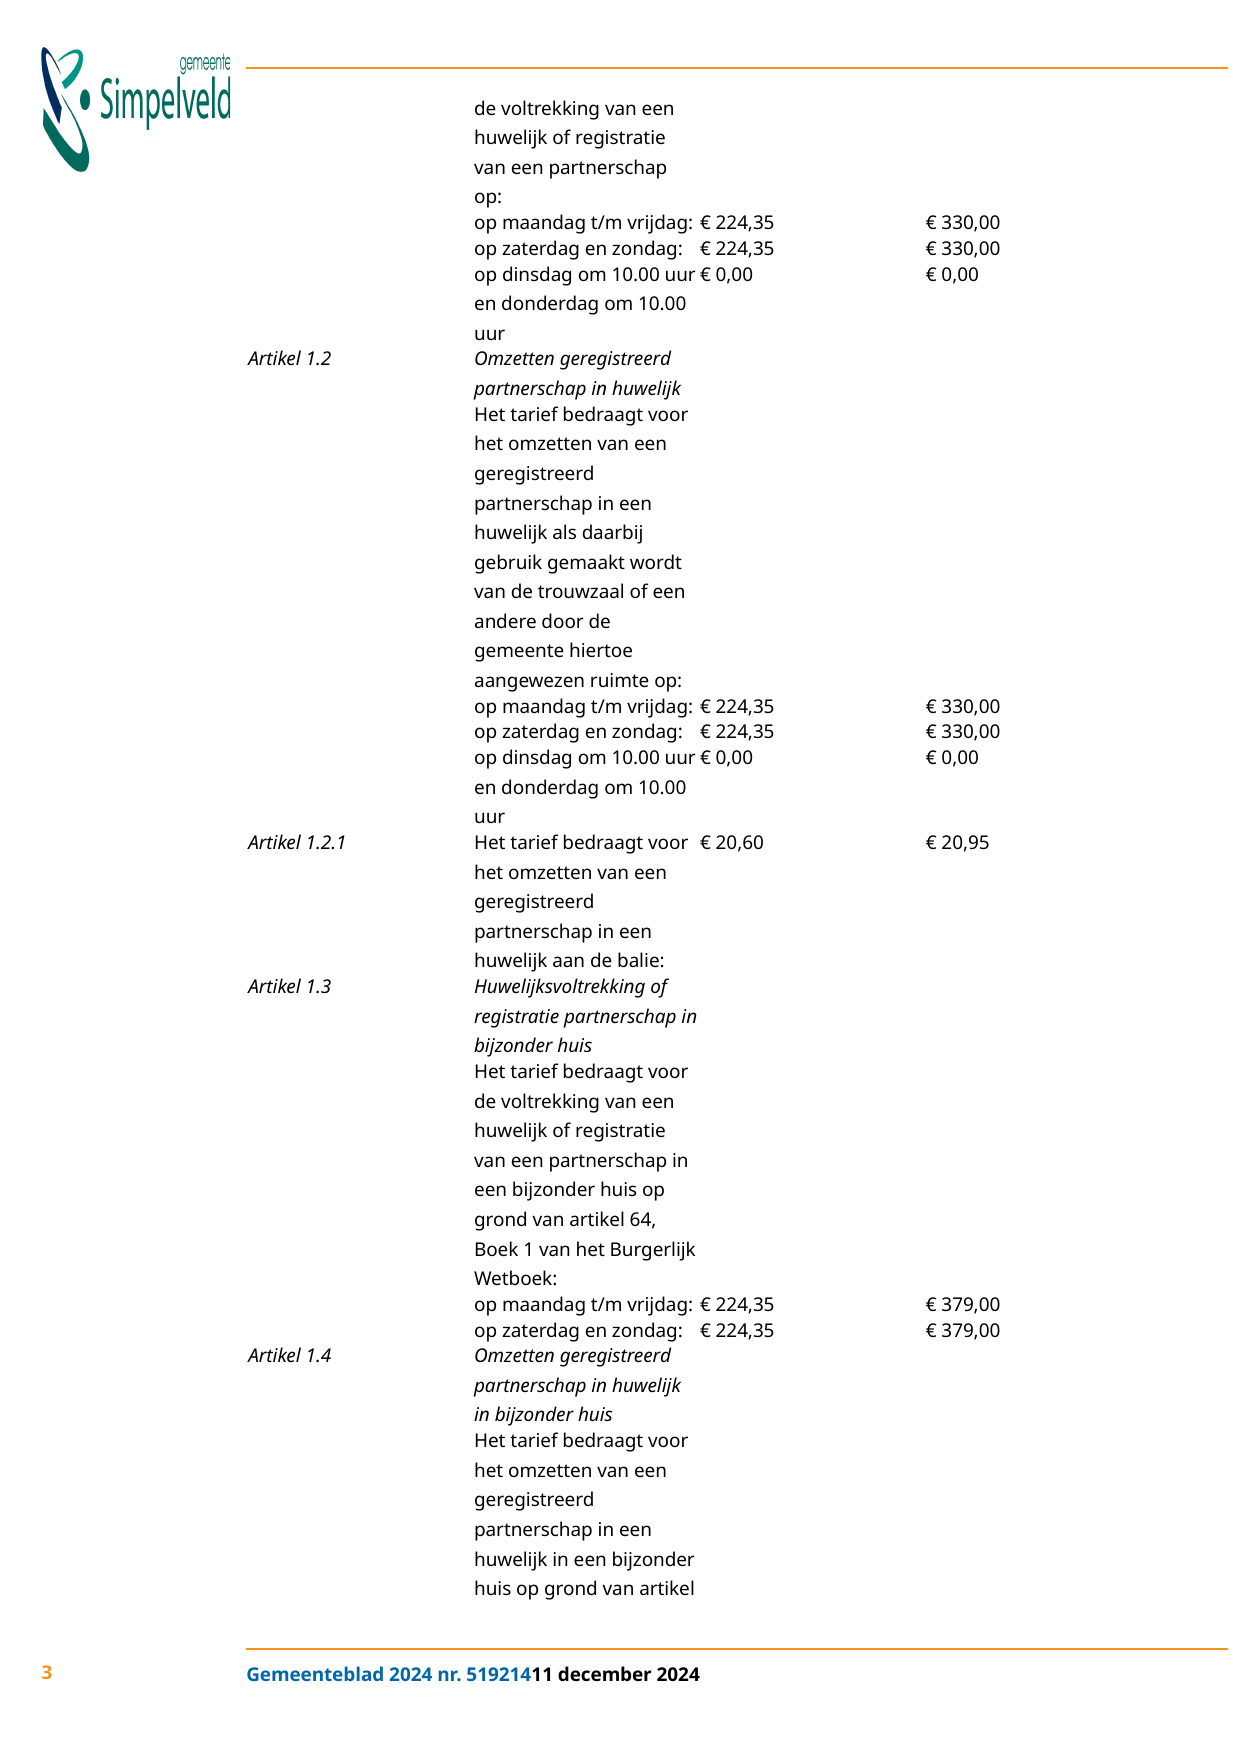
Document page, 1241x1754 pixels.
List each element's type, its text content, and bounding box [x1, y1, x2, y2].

table_cell [700, 1343, 926, 1427]
table_cell € 224,35 [700, 209, 926, 235]
table_cell [926, 95, 1152, 209]
table_cell [248, 1291, 474, 1317]
table_cell [248, 1058, 474, 1291]
table_cell [248, 693, 474, 719]
table_cell Het tarief bedraagt voor de voltrekking van een huwelijk of registratie van een partnerschap in een bijzonder huis op grond van artikel 64, Boek 1 van het Burgerlijk Wetboek: [474, 1058, 700, 1291]
table_cell Artikel 1.2.1 [248, 829, 474, 973]
table_cell € 224,35 [700, 1317, 926, 1342]
table_cell [926, 346, 1152, 401]
table_cell € 224,35 [700, 693, 926, 719]
table_cell € 20,60 [700, 829, 926, 973]
table_cell € 0,00 [700, 744, 926, 829]
table_cell op maandag t/m vrijdag: [474, 1291, 700, 1317]
table_cell [248, 95, 474, 209]
table_cell € 330,00 [926, 235, 1152, 261]
table_cell [248, 719, 474, 744]
table_cell € 0,00 [926, 261, 1152, 346]
table_cell Het tarief bedraagt voor het omzetten van een geregistreerd partnerschap in een huwelijk aan de balie: [474, 829, 700, 973]
picture [41, 47, 231, 172]
table_cell Artikel 1.3 [248, 973, 474, 1058]
table_cell [926, 1058, 1152, 1291]
table_cell [926, 1428, 1152, 1601]
table_cell [926, 973, 1152, 1058]
table_cell [248, 261, 474, 346]
table_cell op dinsdag om 10.00 uur en donderdag om 10.00 uur [474, 261, 700, 346]
table_cell € 224,35 [700, 1291, 926, 1317]
table_cell [926, 401, 1152, 693]
table_cell op zaterdag en zondag: [474, 235, 700, 261]
table_cell [926, 1343, 1152, 1427]
table_cell [248, 235, 474, 261]
table_cell Artikel 1.4 [248, 1343, 474, 1427]
table_cell [700, 401, 926, 693]
table_cell [700, 1428, 926, 1601]
table_cell Het tarief bedraagt voor het omzetten van een geregistreerd partnerschap in een huwelijk in een bijzonder huis op grond van artikel [474, 1428, 700, 1601]
table_cell [248, 401, 474, 693]
table_cell € 330,00 [926, 693, 1152, 719]
table_cell € 379,00 [926, 1291, 1152, 1317]
table_cell Omzetten geregistreerd partnerschap in huwelijk [474, 346, 700, 401]
table_cell € 0,00 [926, 744, 1152, 829]
table_cell € 0,00 [700, 261, 926, 346]
table_cell € 379,00 [926, 1317, 1152, 1342]
table_cell [248, 1428, 474, 1601]
table_cell € 330,00 [926, 209, 1152, 235]
table_cell [248, 1317, 474, 1342]
table_cell op maandag t/m vrijdag: [474, 209, 700, 235]
table_cell [700, 973, 926, 1058]
table_cell de voltrekking van een huwelijk of registratie van een partnerschap op: [474, 95, 700, 209]
table_cell [248, 744, 474, 829]
table_cell Het tarief bedraagt voor het omzetten van een geregistreerd partnerschap in een huwelijk als daarbij gebruik gemaakt wordt van de trouwzaal of een andere door de gemeente hiertoe aangewezen ruimte op: [474, 401, 700, 693]
table_cell op zaterdag en zondag: [474, 1317, 700, 1342]
table_cell op maandag t/m vrijdag: [474, 693, 700, 719]
table_cell € 20,95 [926, 829, 1152, 973]
table_cell Omzetten geregistreerd partnerschap in huwelijk in bijzonder huis [474, 1343, 700, 1427]
table_cell [248, 209, 474, 235]
table_cell op dinsdag om 10.00 uur en donderdag om 10.00 uur [474, 744, 700, 829]
table_cell € 224,35 [700, 235, 926, 261]
table_cell [700, 346, 926, 401]
table_cell € 330,00 [926, 719, 1152, 744]
table_cell [700, 1058, 926, 1291]
table_cell op zaterdag en zondag: [474, 719, 700, 744]
table_cell € 224,35 [700, 719, 926, 744]
table_cell Huwelijksvoltrekking of registratie partnerschap in bijzonder huis [474, 973, 700, 1058]
table_cell Artikel 1.2 [248, 346, 474, 401]
table_cell [700, 95, 926, 209]
